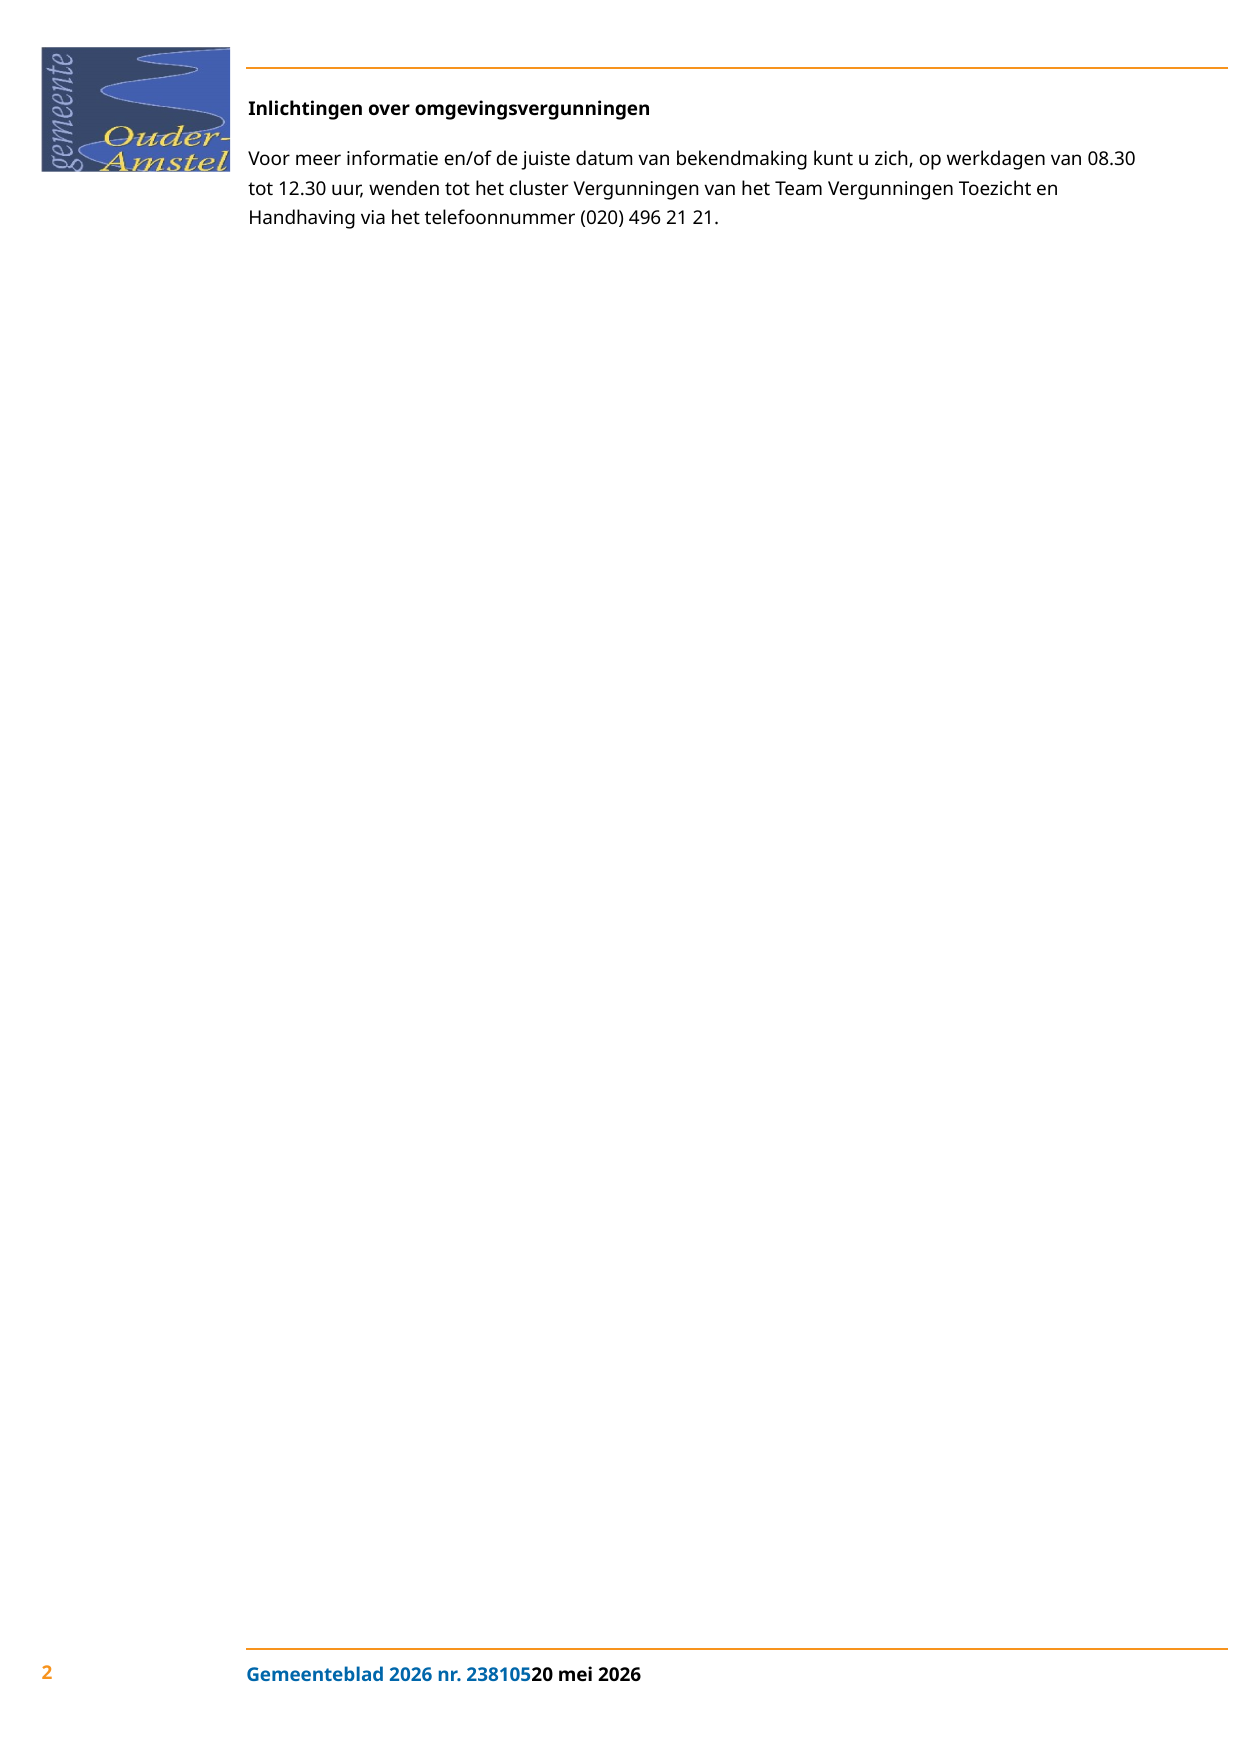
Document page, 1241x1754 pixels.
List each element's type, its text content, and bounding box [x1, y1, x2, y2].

picture [41, 47, 231, 172]
text Inlichtingen over omgevingsvergunningen [248, 95, 1152, 121]
text Voor meer informatie en/of de juiste datum van bekendmaking kunt u zich, op werkdagen van 08.30 tot 12.30 uur, wenden tot het cluster Vergunningen van het Team Vergunningen Toezicht en Handhaving via het telefoonnummer (020) 496 21 21. [248, 145, 1152, 230]
